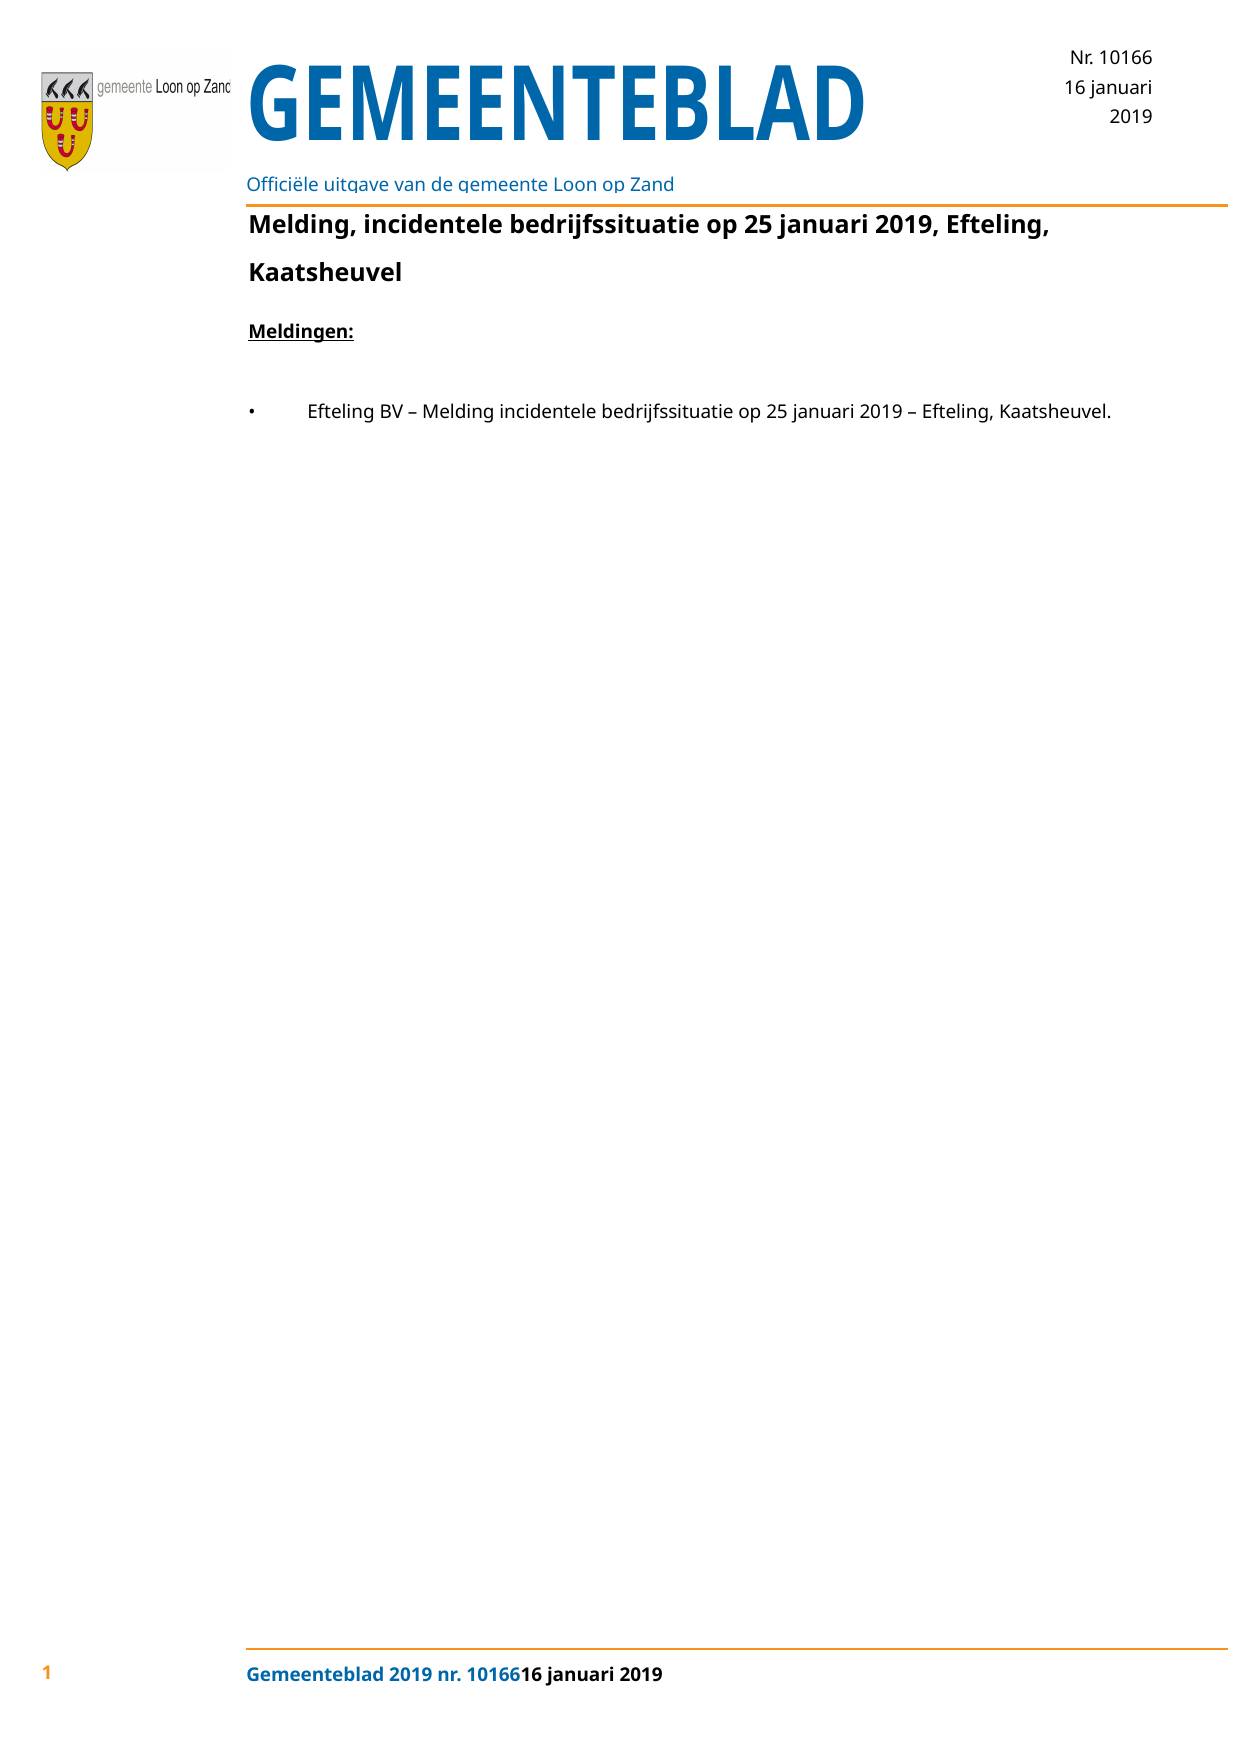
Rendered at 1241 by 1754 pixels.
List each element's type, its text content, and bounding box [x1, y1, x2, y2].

list Efteling BV – Melding incidentele bedrijfssituatie op 25 januari 2019 – Efteling, Kaatsheuvel. [248, 398, 1152, 424]
text Melding, incidentele bedrijfssituatie op 25 januari 2019, Efteling, Kaatsheuvel [248, 207, 1152, 288]
text Meldingen: [248, 318, 1152, 344]
picture [41, 47, 231, 172]
